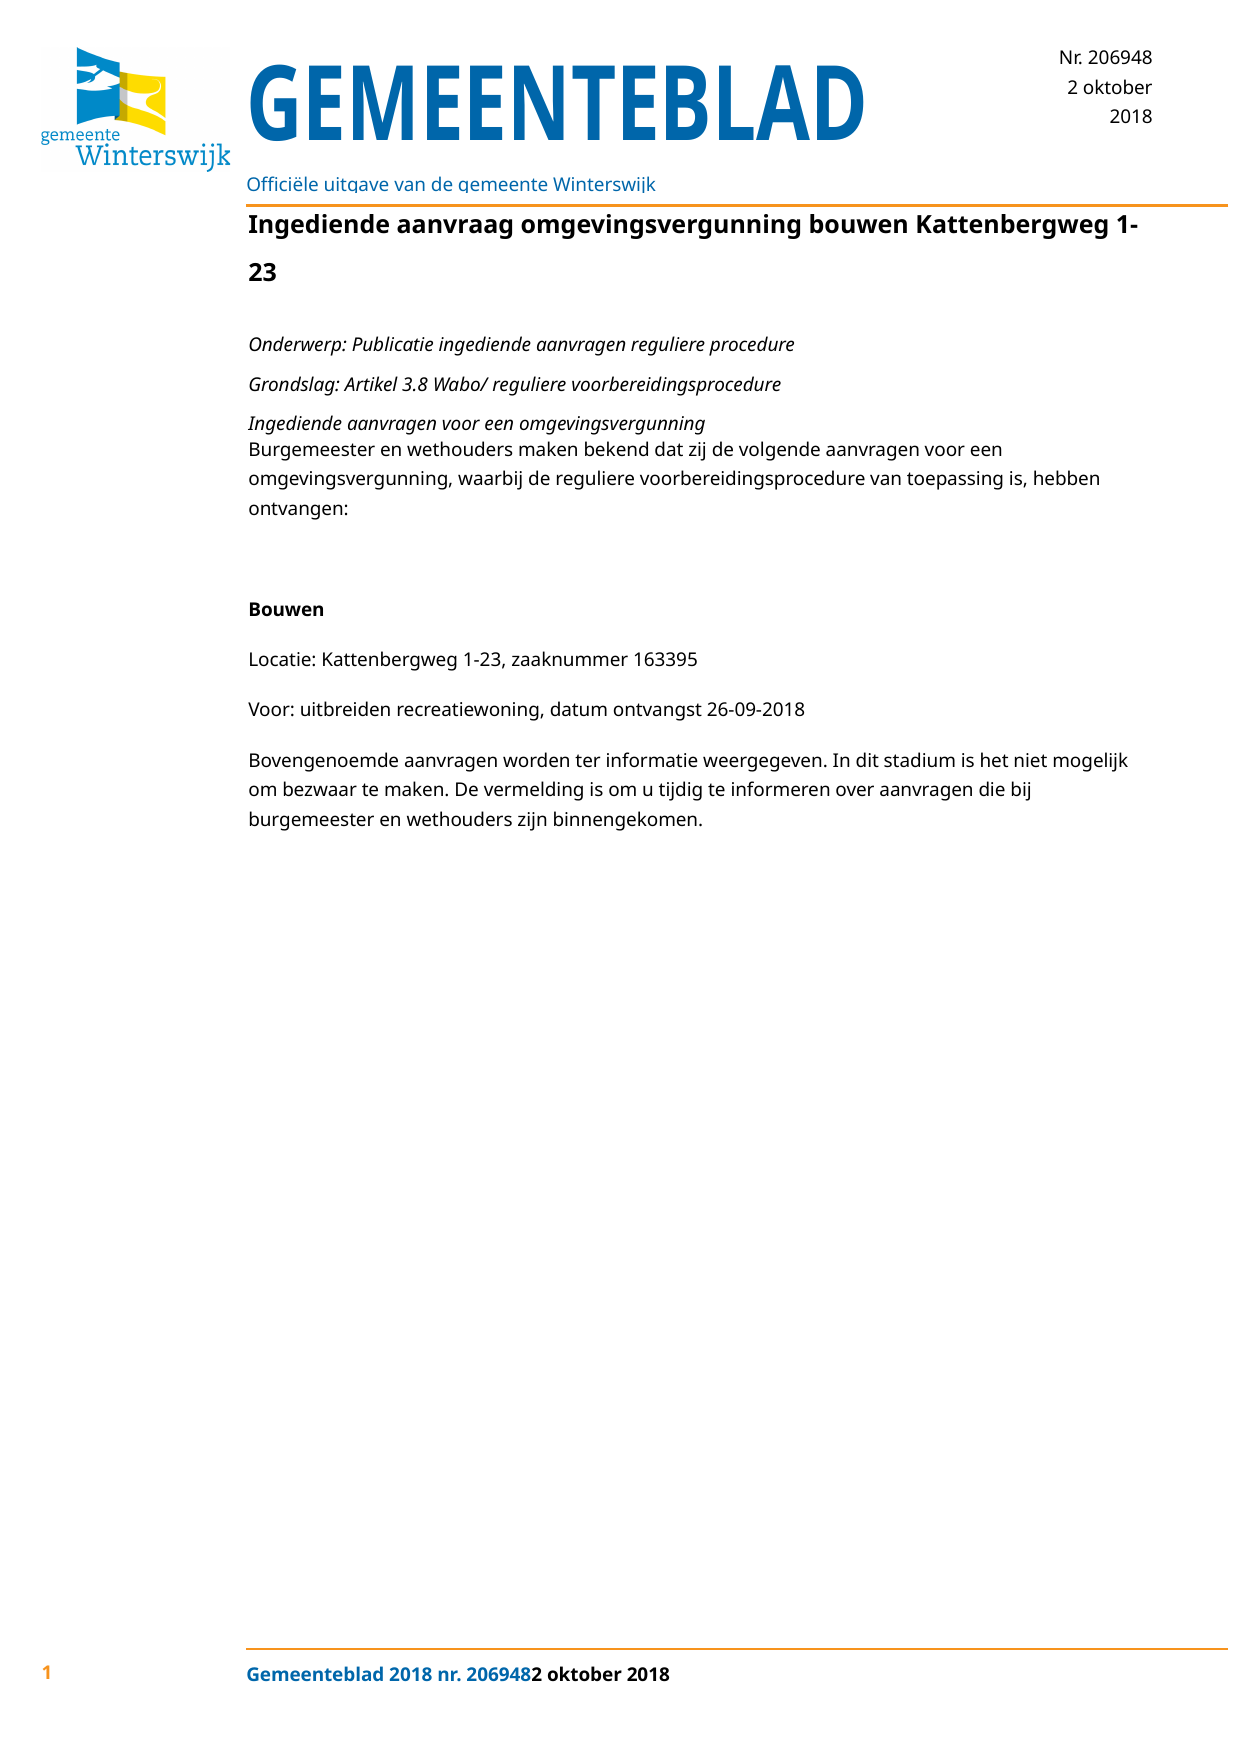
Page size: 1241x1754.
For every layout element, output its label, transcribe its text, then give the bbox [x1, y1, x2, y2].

text Onderwerp: Publicatie ingediende aanvragen reguliere procedure [248, 331, 1152, 357]
picture [225, 153, 231, 162]
text Ingediende aanvragen voor een omgevingsvergunning [248, 410, 1152, 436]
text Locatie: Kattenbergweg 1-23, zaaknummer 163395 [248, 646, 1152, 672]
text Bouwen [248, 596, 1152, 621]
text Burgemeester en wethouders maken bekend dat zij de volgende aanvragen voor een omgevingsvergunning, waarbij de reguliere voorbereidingsprocedure van toepassing is, hebben ontvangen: [248, 436, 1152, 521]
text Voor: uitbreiden recreatiewoning, datum ontvangst 26-09-2018 [248, 697, 1152, 722]
text Bovengenoemde aanvragen worden ter informatie weergegeven. In dit stadium is het niet mogelijk om bezwaar te maken. De vermelding is om u tijdig te informeren over aanvragen die bij burgemeester en wethouders zijn binnengekomen. [248, 747, 1152, 832]
text Grondslag: Artikel 3.8 Wabo/ reguliere voorbereidingsprocedure [248, 371, 1152, 396]
picture [41, 47, 231, 172]
text Ingediende aanvraag omgevingsvergunning bouwen Kattenbergweg 1-23 [248, 207, 1152, 288]
